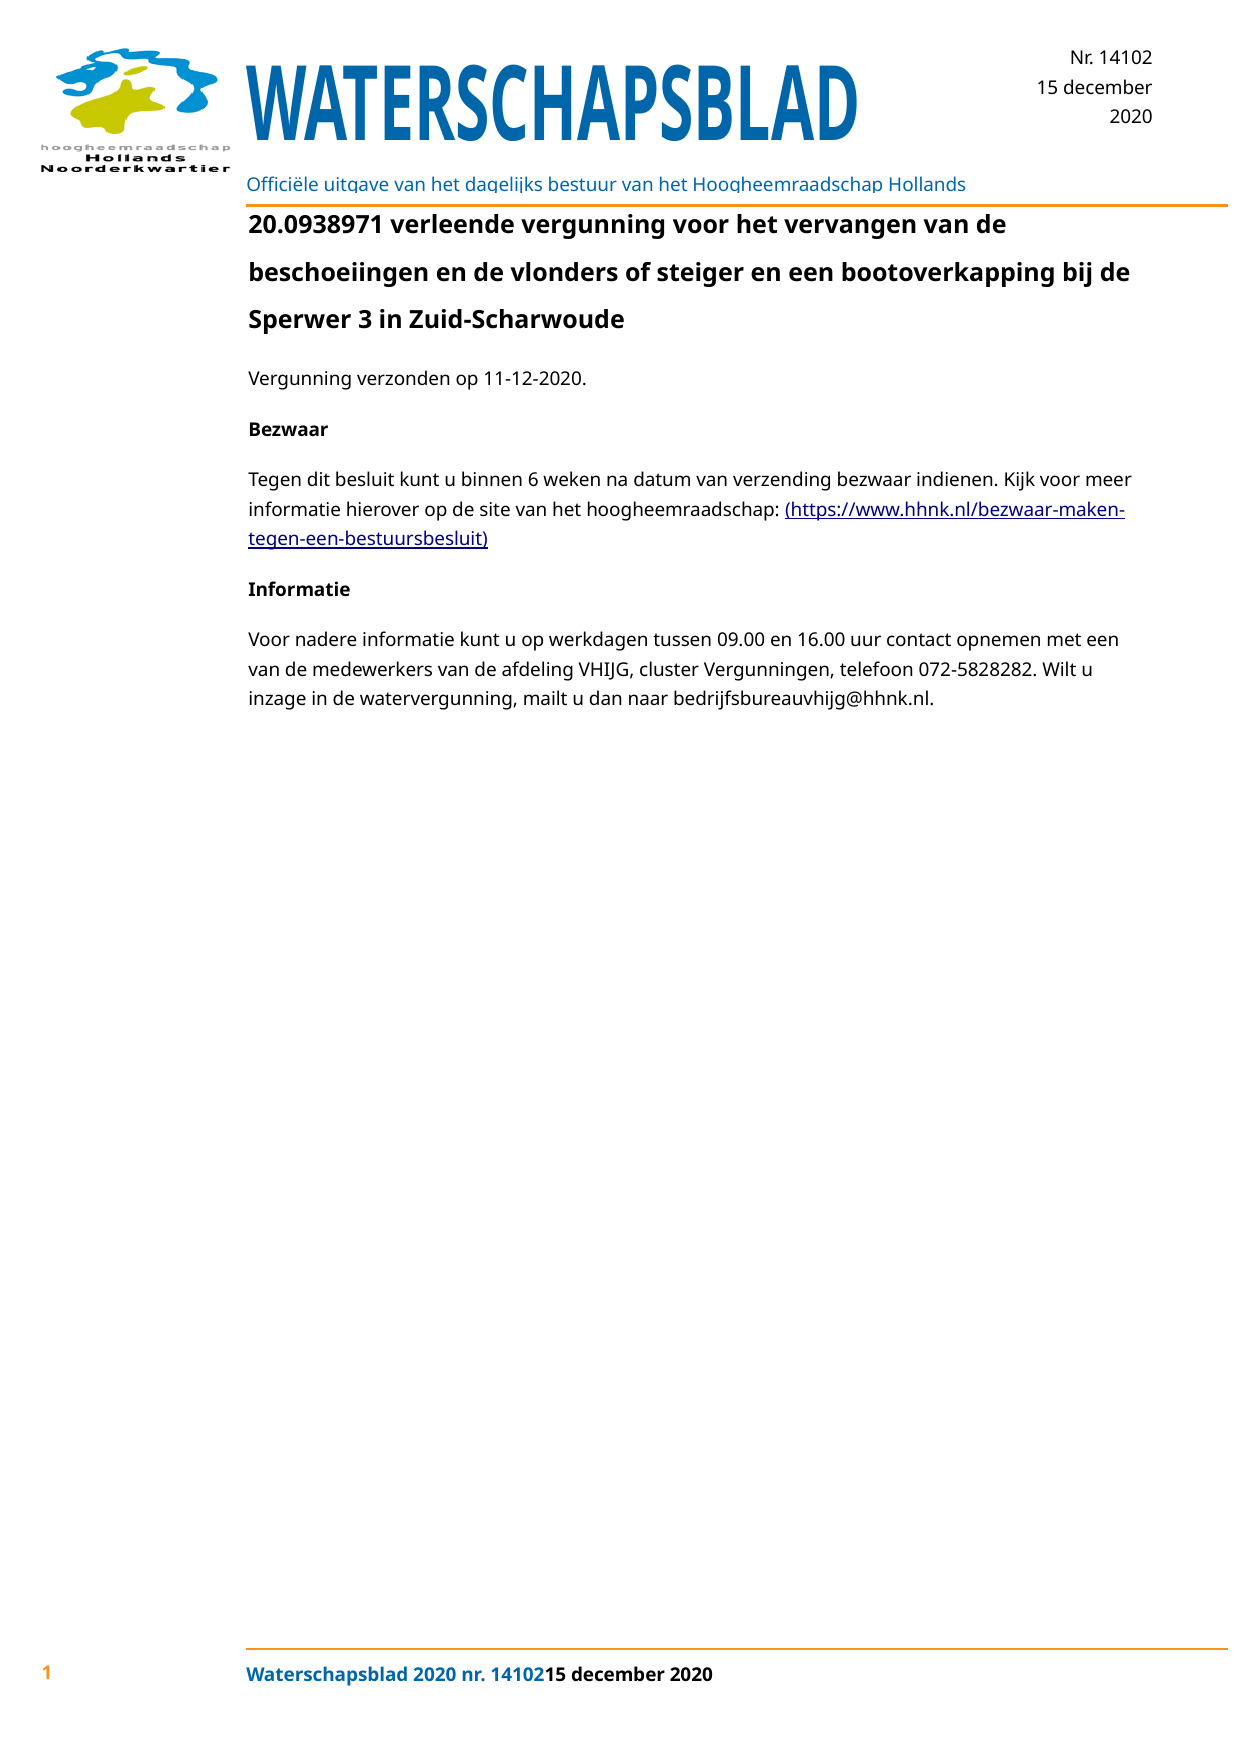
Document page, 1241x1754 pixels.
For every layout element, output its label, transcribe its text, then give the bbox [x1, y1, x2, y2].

text Vergunning verzonden op 11-12-2020. [248, 366, 1152, 391]
text Bezwaar [248, 416, 1152, 442]
text Voor nadere informatie kunt u op werkdagen tussen 09.00 en 16.00 uur contact opnemen met een van de medewerkers van de afdeling VHIJG, cluster Vergunningen, telefoon 072-5828282. Wilt u inzage in de watervergunning, mailt u dan naar bedrijfsbureauvhijg@hhnk.nl. [248, 626, 1152, 711]
text Tegen dit besluit kunt u binnen 6 weken na datum van verzending bezwaar indienen. Kijk voor meer informatie hierover op de site van het hoogheemraadschap: (https://www.hhnk.nl/bezwaar-maken-tegen-een-bestuursbesluit) [248, 466, 1152, 551]
text 20.0938971 verleende vergunning voor het vervangen van de beschoeiingen en de vlonders of steiger en een bootoverkapping bij de Sperwer 3 in Zuid-Scharwoude [248, 207, 1152, 336]
text Informatie [248, 576, 1152, 602]
picture [41, 47, 231, 172]
